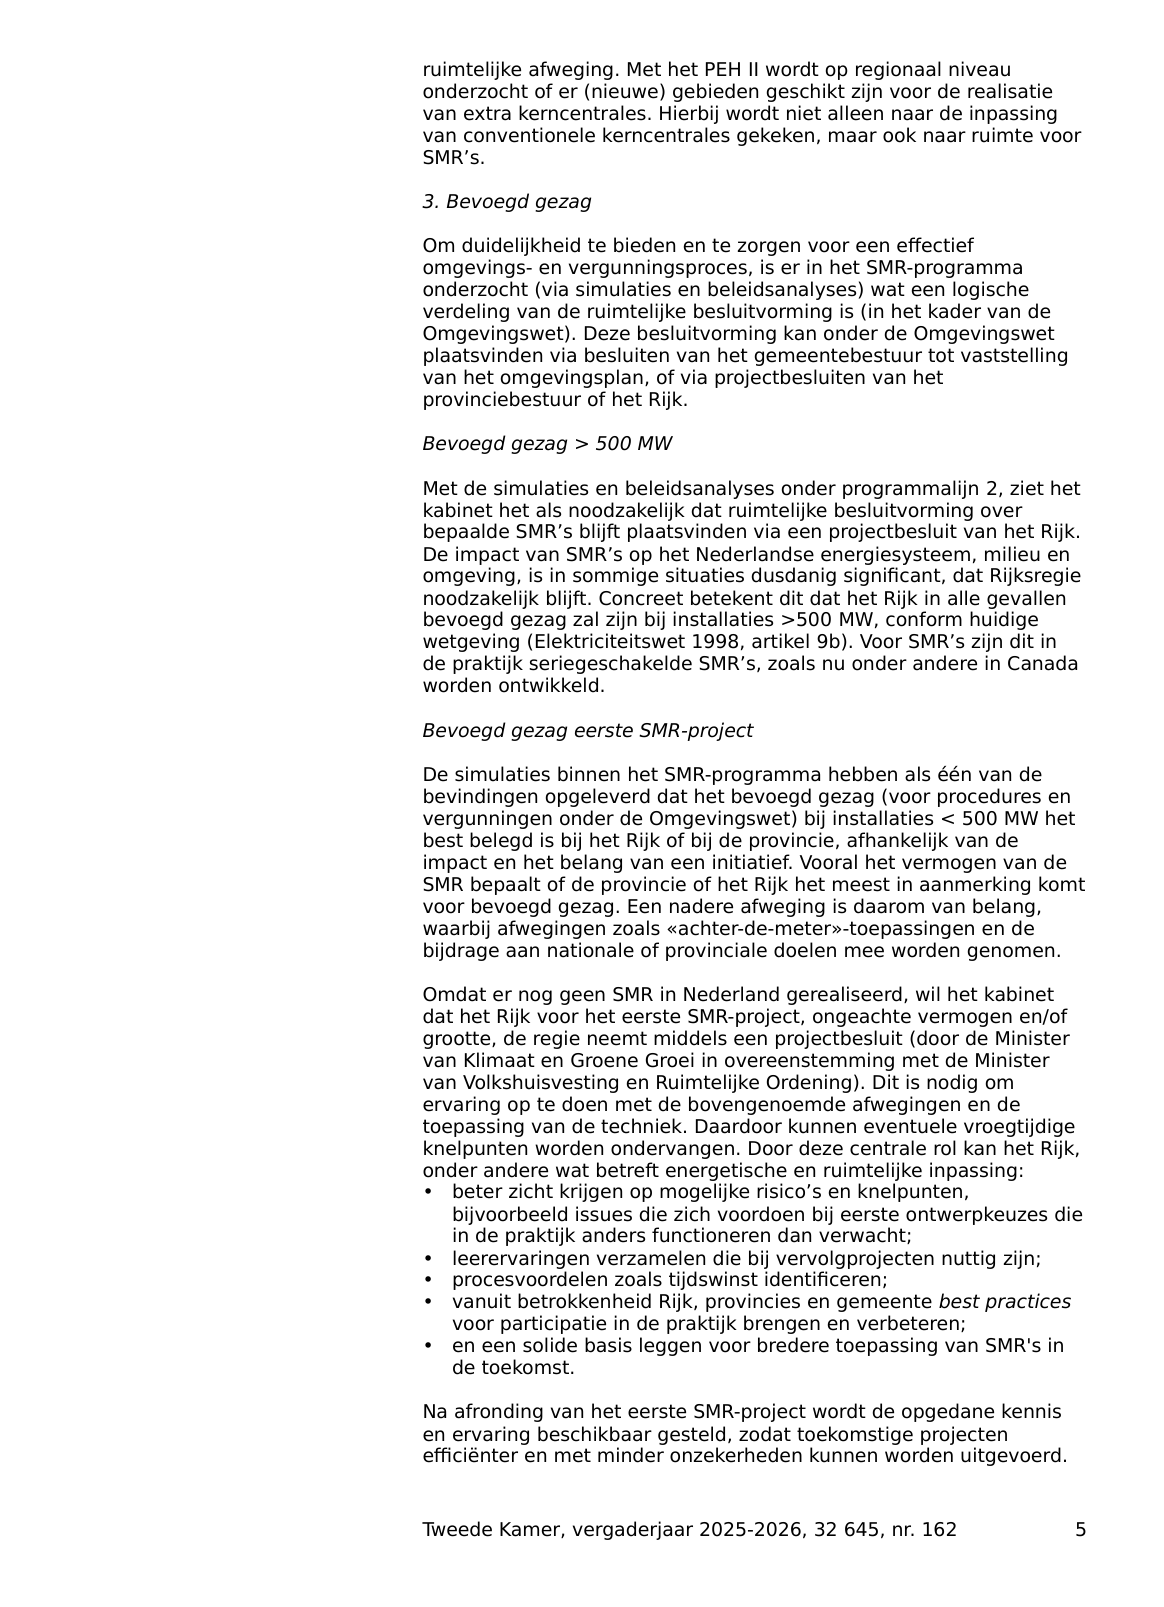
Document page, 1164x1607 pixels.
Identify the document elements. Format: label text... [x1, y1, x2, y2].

text • leerervaringen verzamelen die bij vervolgprojecten nuttig zijn; [422, 1247, 1087, 1269]
subtitle Bevoegd gezag > 500 MW [422, 433, 1087, 455]
text De simulaties binnen het SMR-programma hebben als één van de bevindingen opgeleverd dat het bevoegd gezag (voor procedures en vergunningen onder de Omgevingswet) bij installaties < 500 MW het best belegd is bij het Rijk of bij de provincie, afhankelijk van de impact en het belang van een initiatief. Vooral het vermogen van de SMR bepaalt of de provincie of het Rijk het meest in aanmerking komt voor bevoegd gezag. Een nadere afweging is daarom van belang, waarbij afwegingen zoals «achter-de-meter»-toepassingen en de bijdrage aan nationale of provinciale doelen mee worden genomen. [422, 764, 1087, 961]
subtitle Bevoegd gezag eerste SMR-project [422, 719, 1087, 741]
text Na afronding van het eerste SMR-project wordt de opgedane kennis en ervaring beschikbaar gesteld, zodat toekomstige projecten efficiënter en met minder onzekerheden kunnen worden uitgevoerd. [422, 1401, 1087, 1467]
text • procesvoordelen zoals tijdswinst identificeren; [422, 1269, 1087, 1291]
text • en een solide basis leggen voor bredere toepassing van SMR's in de toekomst. [422, 1335, 1087, 1379]
subtitle 3. Bevoegd gezag [422, 191, 1087, 213]
text ruimtelijke afweging. Met het PEH II wordt op regionaal niveau onderzocht of er (nieuwe) gebieden geschikt zijn voor de realisatie van extra kerncentrales. Hierbij wordt niet alleen naar de inpassing van conventionele kerncentrales gekeken, maar ook naar ruimte voor SMR’s. [422, 59, 1087, 169]
text Met de simulaties en beleidsanalyses onder programmalijn 2, ziet het kabinet het als noodzakelijk dat ruimtelijke besluitvorming over bepaalde SMR’s blijft plaatsvinden via een projectbesluit van het Rijk. De impact van SMR’s op het Nederlandse energiesysteem, milieu en omgeving, is in sommige situaties dusdanig significant, dat Rijksregie noodzakelijk blijft. Concreet betekent dit dat het Rijk in alle gevallen bevoegd gezag zal zijn bij installaties >500 MW, conform huidige wetgeving (Elektriciteitswet 1998, artikel 9b). Voor SMR’s zijn dit in de praktijk seriegeschakelde SMR’s, zoals nu onder andere in Canada worden ontwikkeld. [422, 477, 1087, 697]
text Om duidelijkheid te bieden en te zorgen voor een effectief omgevings- en vergunningsproces, is er in het SMR-programma onderzocht (via simulaties en beleidsanalyses) wat een logische verdeling van de ruimtelijke besluitvorming is (in het kader van de Omgevingswet). Deze besluitvorming kan onder de Omgevingswet plaatsvinden via besluiten van het gemeentebestuur tot vaststelling van het omgevingsplan, of via projectbesluiten van het provinciebestuur of het Rijk. [422, 235, 1087, 411]
text • beter zicht krijgen op mogelijke risico’s en knelpunten, bijvoorbeeld issues die zich voordoen bij eerste ontwerpkeuzes die in de praktijk anders functioneren dan verwacht; [422, 1181, 1087, 1247]
text Omdat er nog geen SMR in Nederland gerealiseerd, wil het kabinet dat het Rijk voor het eerste SMR-project, ongeachte vermogen en/of grootte, de regie neemt middels een projectbesluit (door de Minister van Klimaat en Groene Groei in overeenstemming met de Minister van Volkshuisvesting en Ruimtelijke Ordening). Dit is nodig om ervaring op te doen met de bovengenoemde afwegingen en de toepassing van de techniek. Daardoor kunnen eventuele vroegtijdige knelpunten worden ondervangen. Door deze centrale rol kan het Rijk, onder andere wat betreft energetische en ruimtelijke inpassing: [422, 984, 1087, 1181]
text • vanuit betrokkenheid Rijk, provincies en gemeente best practices voor participatie in de praktijk brengen en verbeteren; [422, 1291, 1087, 1335]
